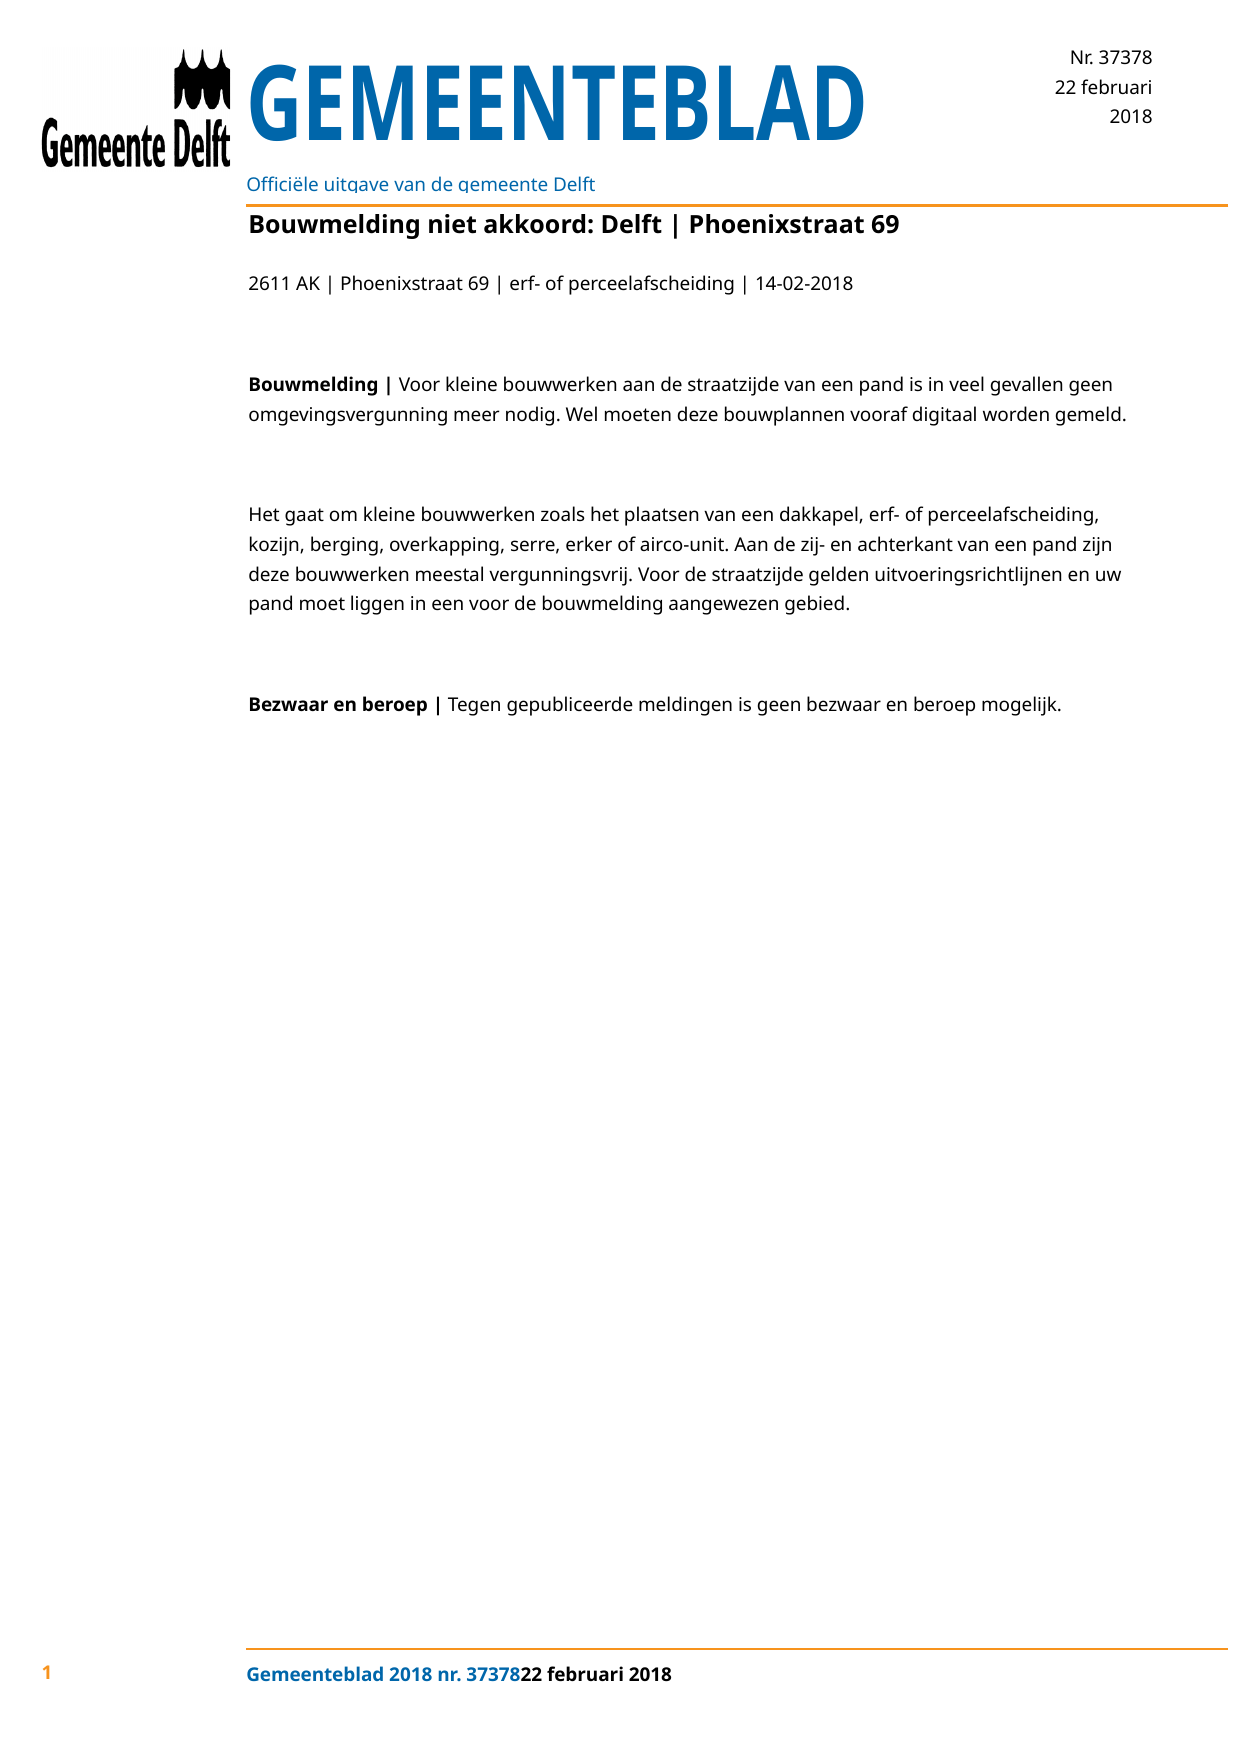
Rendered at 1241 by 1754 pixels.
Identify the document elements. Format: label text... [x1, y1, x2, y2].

text Bouwmelding niet akkoord: Delft | Phoenixstraat 69 [248, 207, 1152, 241]
text Bezwaar en beroep | Tegen gepubliceerde meldingen is geen bezwaar en beroep mogelijk. [248, 691, 1152, 717]
text Het gaat om kleine bouwwerken zoals het plaatsen van een dakkapel, erf- of perceelafscheiding, kozijn, berging, overkapping, serre, erker of airco-unit. Aan de zij- en achterkant van een pand zijn deze bouwwerken meestal vergunningsvrij. Voor de straatzijde gelden uitvoeringsrichtlijnen en uw pand moet liggen in een voor de bouwmelding aangewezen gebied. [248, 502, 1152, 616]
text 2611 AK | Phoenixstraat 69 | erf- of perceelafscheiding | 14-02-2018 [248, 270, 1152, 296]
text Bouwmelding | Voor kleine bouwwerken aan de straatzijde van een pand is in veel gevallen geen omgevingsvergunning meer nodig. Wel moeten deze bouwplannen vooraf digitaal worden gemeld. [248, 371, 1152, 426]
picture [41, 47, 231, 172]
